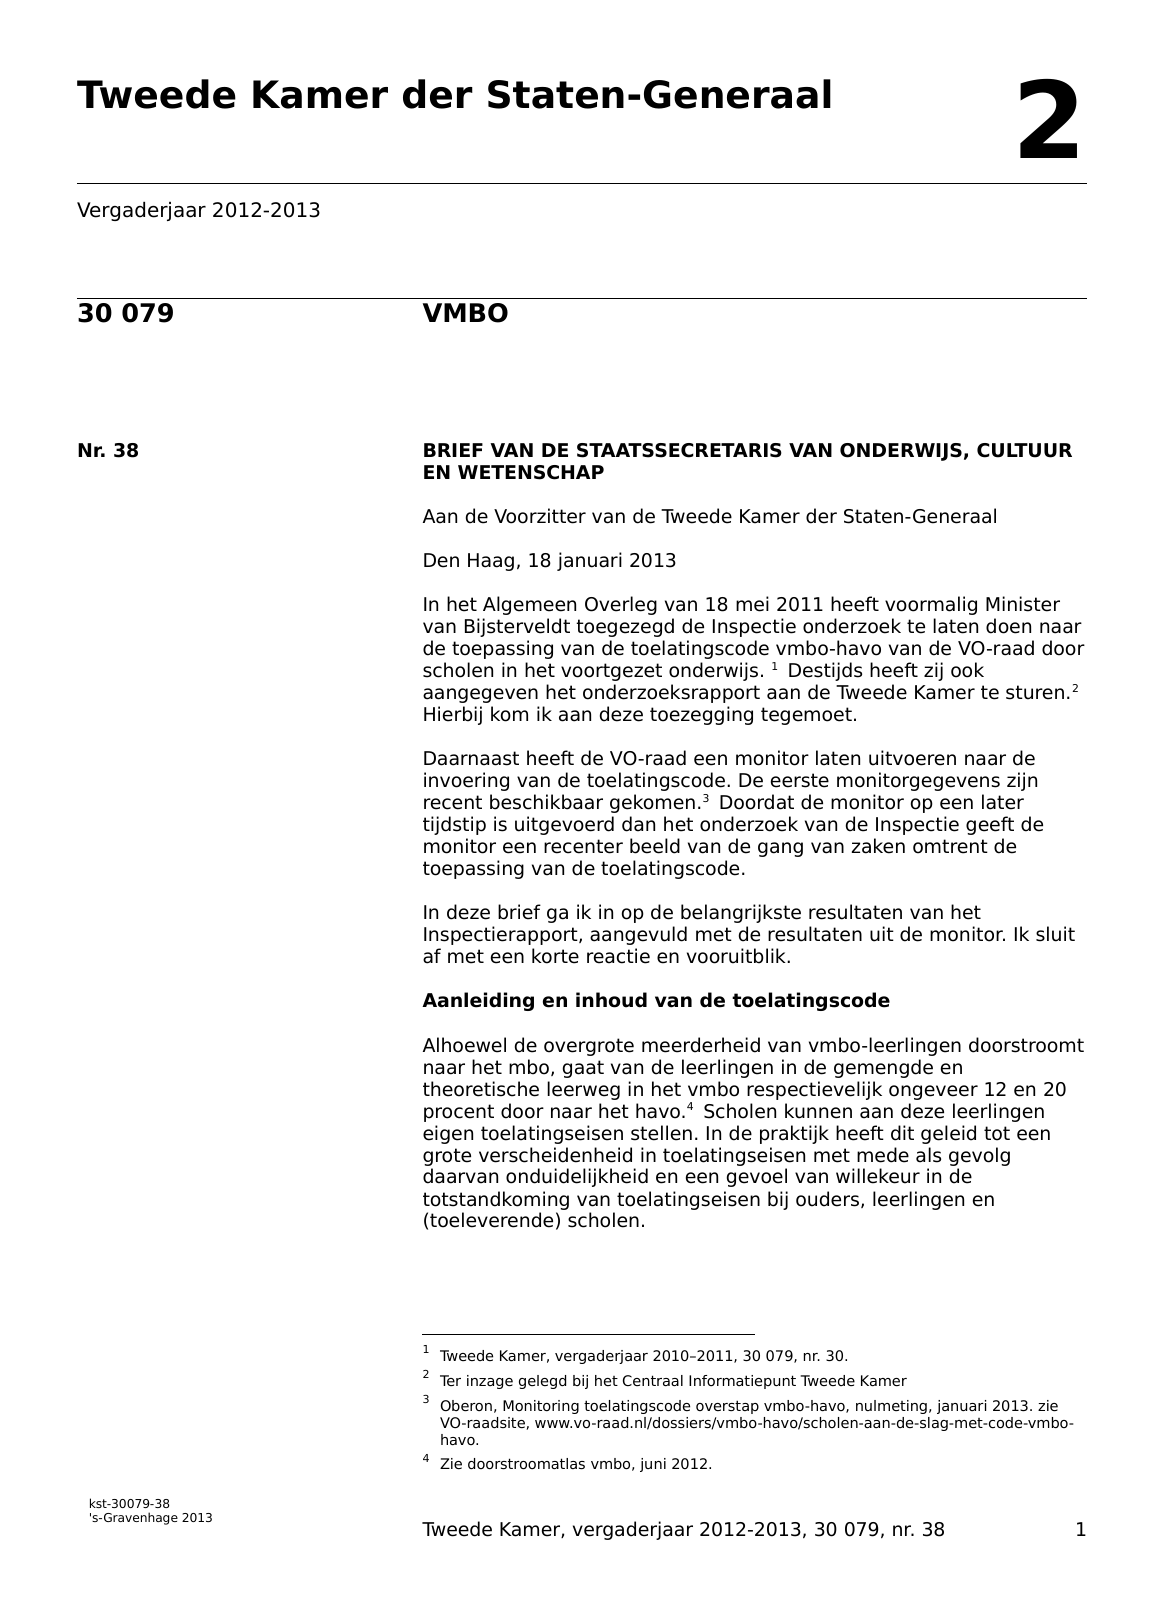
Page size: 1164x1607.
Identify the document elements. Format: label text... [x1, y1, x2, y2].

table_cell Vergaderjaar 2012-2013 [77, 184, 1087, 298]
text Ter inzage gelegd bij het Centraal Informatiepunt Tweede Kamer [422, 1368, 1087, 1391]
text In deze brief ga ik in op de belangrijkste resultaten van het Inspectierapport, aangevuld met de resultaten uit de monitor. Ik sluit af met een korte reactie en vooruitblik. [422, 902, 1087, 968]
table_header Tweede Kamer der Staten-Generaal [77, 59, 886, 183]
text Tweede Kamer, vergaderjaar 2010–2011, 30 079, nr. 30. [422, 1343, 1087, 1366]
text Zie doorstroomatlas vmbo, juni 2012. [422, 1452, 1087, 1474]
text kst-30079-38 [88, 1497, 323, 1511]
text Daarnaast heeft de VO-raad een monitor laten uitvoeren naar de invoering van de toelatingscode. De eerste monitorgegevens zijn recent beschikbaar gekomen. Doordat de monitor op een later tijdstip is uitgevoerd dan het onderzoek van de Inspectie geeft de monitor een recenter beeld van de gang van zaken omtrent de toepassing van de toelatingscode. [422, 748, 1087, 880]
table_header 2 [886, 59, 1087, 183]
text Den Haag, 18 januari 2013 [422, 550, 1087, 572]
subtitle Nr. 38 BRIEF VAN DE STAATSSECRETARIS VAN ONDERWIJS, CULTUUR EN WETENSCHAP [77, 440, 1087, 484]
text Aan de Voorzitter van de Tweede Kamer der Staten-Generaal [422, 506, 1087, 528]
subtitle Aanleiding en inhoud van de toelatingscode [422, 990, 1087, 1012]
text Oberon, Monitoring toelatingscode overstap vmbo-havo, nulmeting, januari 2013. zie VO-raadsite, www.vo-raad.nl/dossiers/vmbo-havo/scholen-aan-de-slag-met-code-vmbo-havo. [422, 1393, 1087, 1449]
subtitle 30 079 VMBO [77, 299, 1087, 329]
text 's-Gravenhage 2013 [88, 1511, 323, 1525]
text Alhoewel de overgrote meerderheid van vmbo-leerlingen doorstroomt naar het mbo, gaat van de leerlingen in de gemengde en theoretische leerweg in het vmbo respectievelijk ongeveer 12 en 20 procent door naar het havo. Scholen kunnen aan deze leerlingen eigen toelatingseisen stellen. In de praktijk heeft dit geleid tot een grote verscheidenheid in toelatingseisen met mede als gevolg daarvan onduidelijkheid en een gevoel van willekeur in de totstandkoming van toelatingseisen bij ouders, leerlingen en (toeleverende) scholen. [422, 1034, 1087, 1232]
text In het Algemeen Overleg van 18 mei 2011 heeft voormalig Minister van Bijsterveldt toegezegd de Inspectie onderzoek te laten doen naar de toepassing van de toelatingscode vmbo-havo van de VO-raad door scholen in het voortgezet onderwijs. Destijds heeft zij ook aangegeven het onderzoeksrapport aan de Tweede Kamer te sturen. Hierbij kom ik aan deze toezegging tegemoet. [422, 594, 1087, 726]
